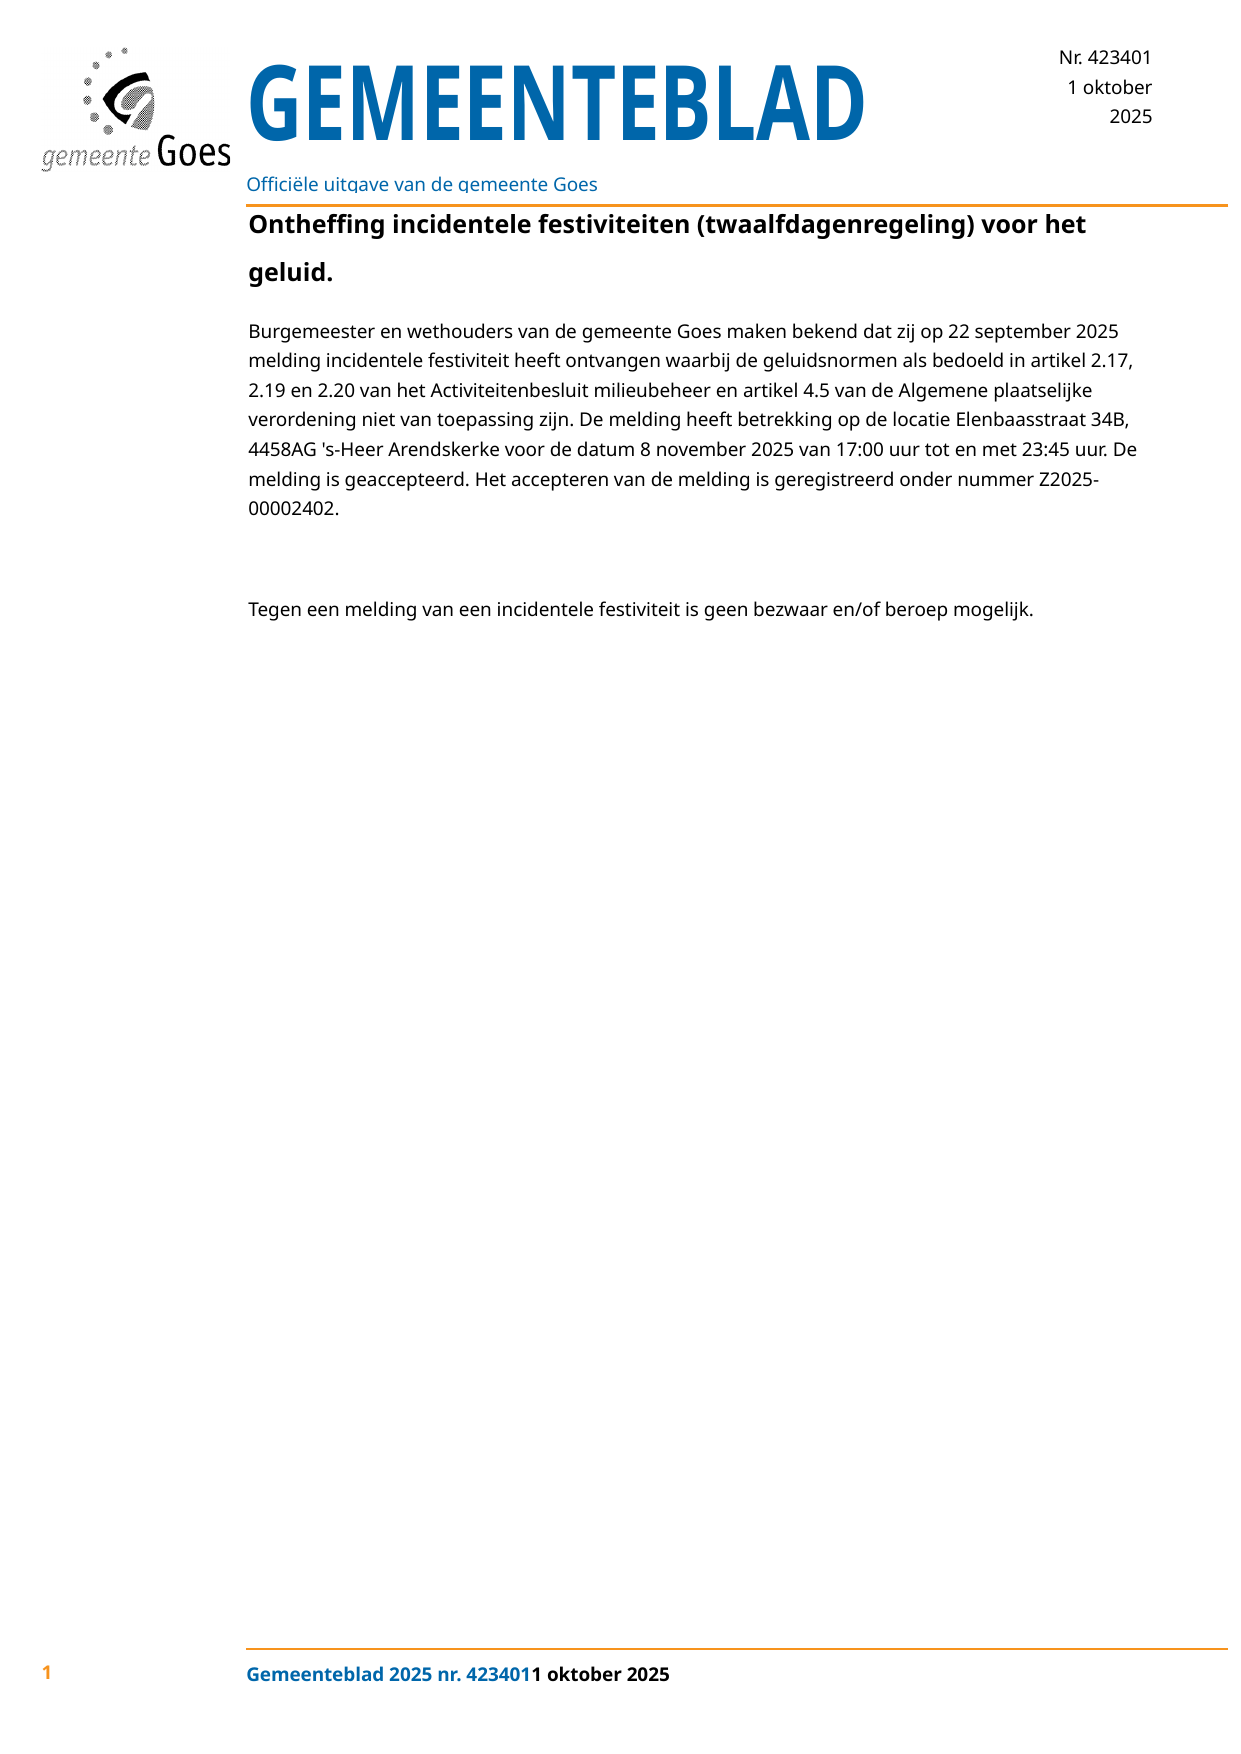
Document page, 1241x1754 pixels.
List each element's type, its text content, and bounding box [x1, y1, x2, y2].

text Burgemeester en wethouders van de gemeente Goes maken bekend dat zij op 22 september 2025 melding incidentele festiviteit heeft ontvangen waarbij de geluidsnormen als bedoeld in artikel 2.17, 2.19 en 2.20 van het Activiteitenbesluit milieubeheer en artikel 4.5 van de Algemene plaatselijke verordening niet van toepassing zijn. De melding heeft betrekking op de locatie Elenbaasstraat 34B, 4458AG 's-Heer Arendskerke voor de datum 8 november 2025 van 17:00 uur tot en met 23:45 uur. De melding is geaccepteerd. Het accepteren van de melding is geregistreerd onder nummer Z2025-00002402. [248, 318, 1152, 521]
picture [41, 47, 231, 172]
text Tegen een melding van een incidentele festiviteit is geen bezwaar en/of beroep mogelijk. [248, 596, 1152, 622]
text Ontheffing incidentele festiviteiten (twaalfdagenregeling) voor het geluid. [248, 207, 1152, 288]
